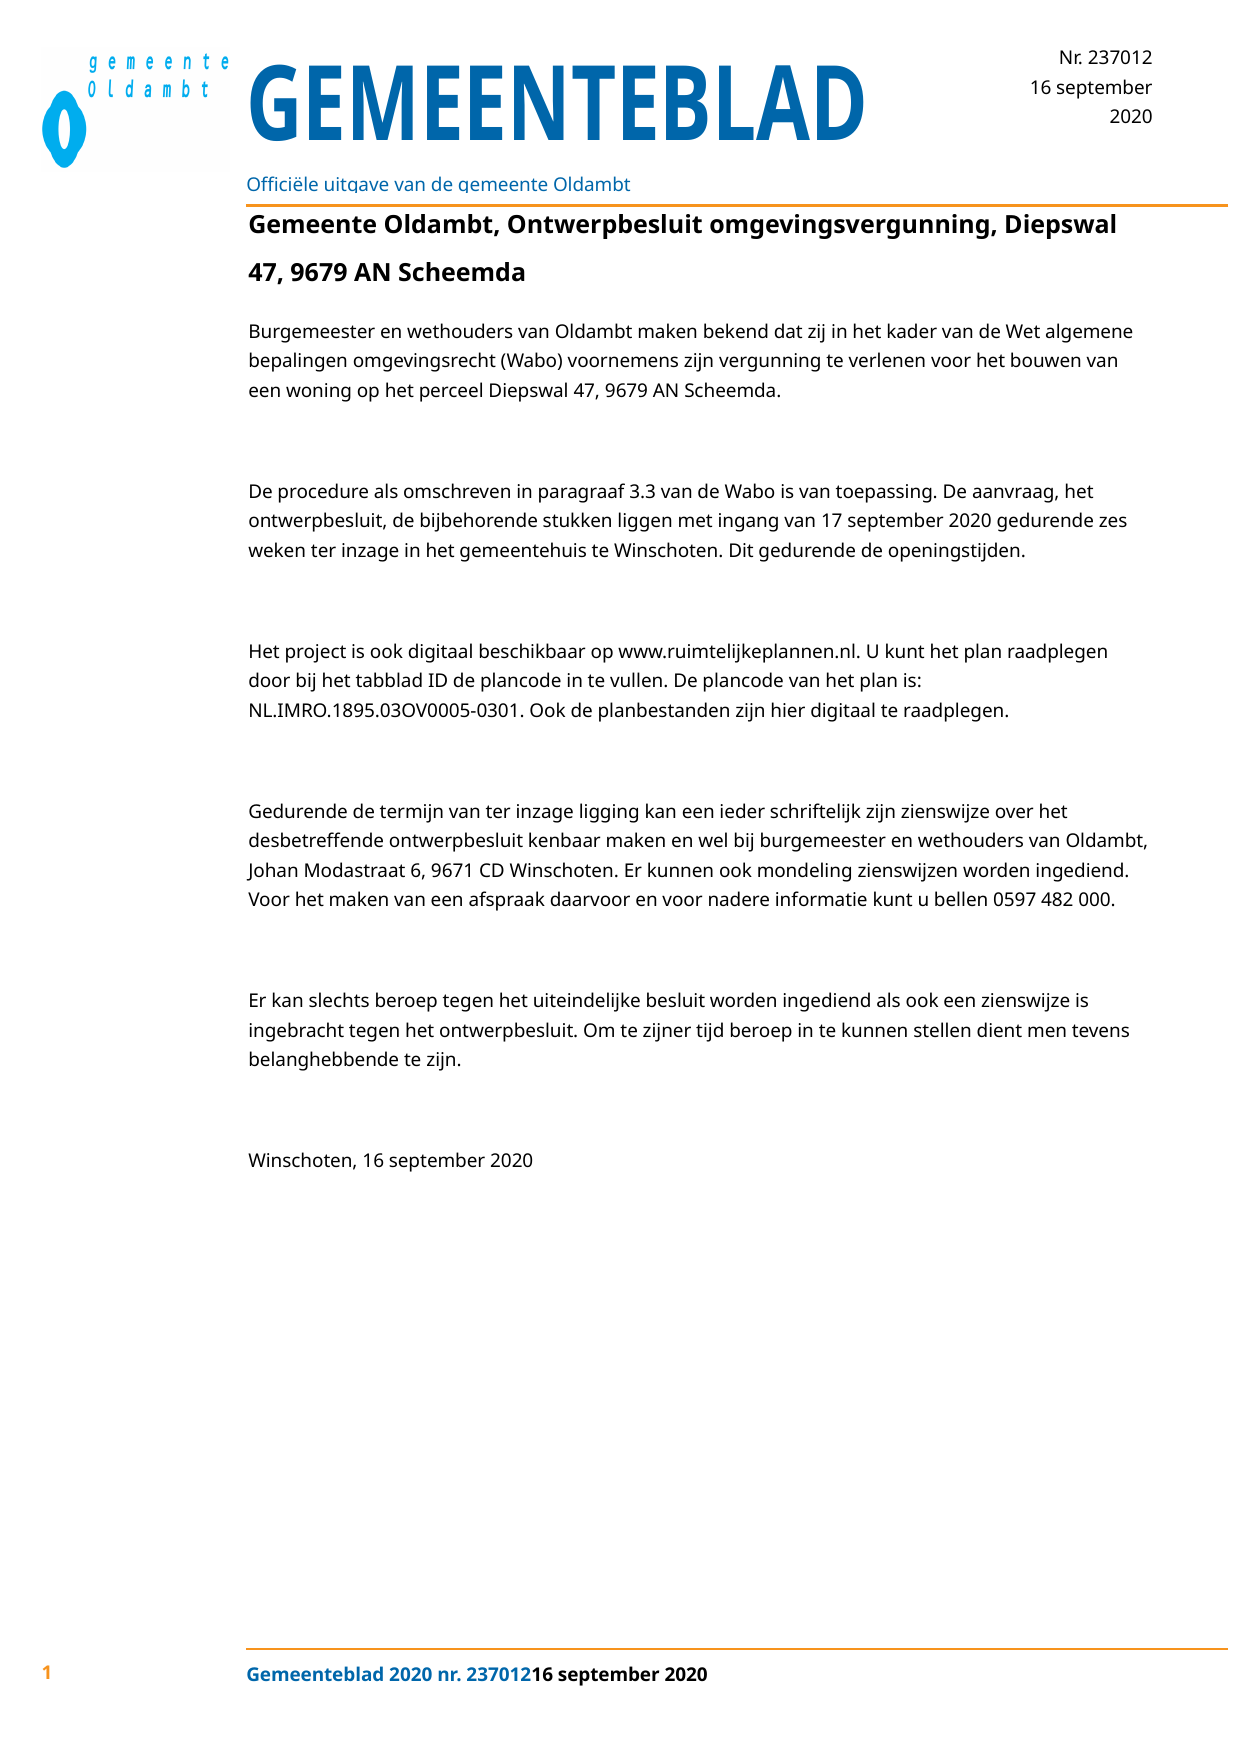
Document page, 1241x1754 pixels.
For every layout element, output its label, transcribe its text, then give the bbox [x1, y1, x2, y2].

picture [41, 47, 231, 172]
text Gemeente Oldambt, Ontwerpbesluit omgevingsvergunning, Diepswal 47, 9679 AN Scheemda [248, 207, 1152, 288]
text Winschoten, 16 september 2020 [248, 1147, 1152, 1173]
text Het project is ook digitaal beschikbaar op www.ruimtelijkeplannen.nl. U kunt het plan raadplegen door bij het tabblad ID de plancode in te vullen. De plancode van het plan is: NL.IMRO.1895.03OV0005-0301. Ook de planbestanden zijn hier digitaal te raadplegen. [248, 638, 1152, 723]
text Er kan slechts beroep tegen het uiteindelijke besluit worden ingediend als ook een zienswijze is ingebracht tegen het ontwerpbesluit. Om te zijner tijd beroep in te kunnen stellen dient men tevens belanghebbende te zijn. [248, 987, 1152, 1072]
text Burgemeester en wethouders van Oldambt maken bekend dat zij in het kader van de Wet algemene bepalingen omgevingsrecht (Wabo) voornemens zijn vergunning te verlenen voor het bouwen van een woning op het perceel Diepswal 47, 9679 AN Scheemda. [248, 318, 1152, 403]
text De procedure als omschreven in paragraaf 3.3 van de Wabo is van toepassing. De aanvraag, het ontwerpbesluit, de bijbehorende stukken liggen met ingang van 17 september 2020 gedurende zes weken ter inzage in het gemeentehuis te Winschoten. Dit gedurende de openingstijden. [248, 478, 1152, 563]
text Gedurende de termijn van ter inzage ligging kan een ieder schriftelijk zijn zienswijze over het desbetreffende ontwerpbesluit kenbaar maken en wel bij burgemeester en wethouders van Oldambt, Johan Modastraat 6, 9671 CD Winschoten. Er kunnen ook mondeling zienswijzen worden ingediend. Voor het maken van een afspraak daarvoor en voor nadere informatie kunt u bellen 0597 482 000. [248, 798, 1152, 912]
